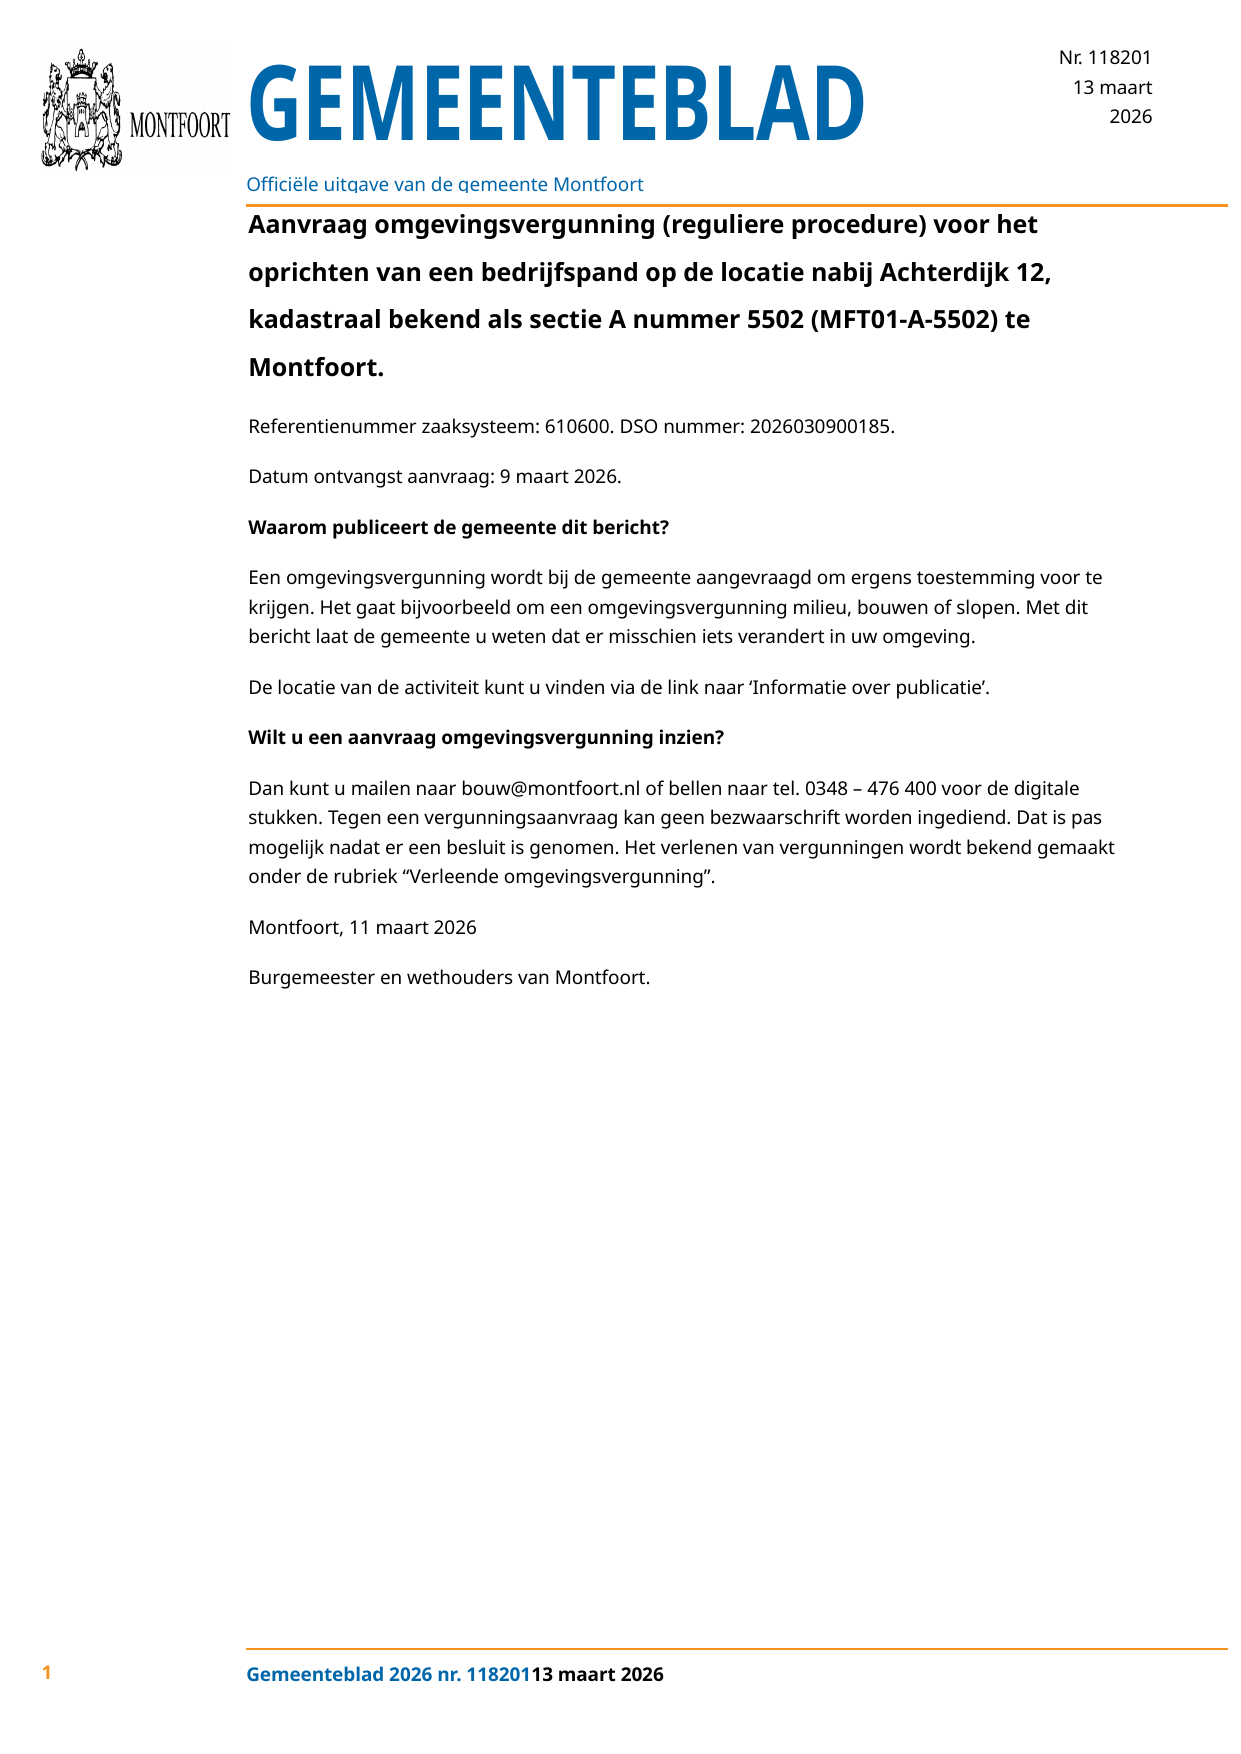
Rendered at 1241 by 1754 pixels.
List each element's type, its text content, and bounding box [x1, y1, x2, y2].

text Aanvraag omgevingsvergunning (reguliere procedure) voor het oprichten van een bedrijfspand op de locatie nabij Achterdijk 12, kadastraal bekend als sectie A nummer 5502 (MFT01-A-5502) te Montfoort. [248, 207, 1152, 384]
text Referentienummer zaaksysteem: 610600. DSO nummer: 2026030900185. [248, 413, 1152, 439]
text Een omgevingsvergunning wordt bij de gemeente aangevraagd om ergens toestemming voor te krijgen. Het gaat bijvoorbeeld om een omgevingsvergunning milieu, bouwen of slopen. Met dit bericht laat de gemeente u weten dat er misschien iets verandert in uw omgeving. [248, 564, 1152, 649]
text Montfoort, 11 maart 2026 [248, 914, 1152, 940]
picture [41, 47, 231, 172]
text Waarom publiceert de gemeente dit bericht? [248, 514, 1152, 540]
text De locatie van de activiteit kunt u vinden via de link naar ‘Informatie over publicatie’. [248, 674, 1152, 700]
text Burgemeester en wethouders van Montfoort. [248, 964, 1152, 990]
text Dan kunt u mailen naar bouw@montfoort.nl of bellen naar tel. 0348 – 476 400 voor de digitale stukken. Tegen een vergunningsaanvraag kan geen bezwaarschrift worden ingediend. Dat is pas mogelijk nadat er een besluit is genomen. Het verlenen van vergunningen wordt bekend gemaakt onder de rubriek “Verleende omgevingsvergunning”. [248, 775, 1152, 889]
text Datum ontvangst aanvraag: 9 maart 2026. [248, 463, 1152, 489]
text Wilt u een aanvraag omgevingsvergunning inzien? [248, 724, 1152, 750]
